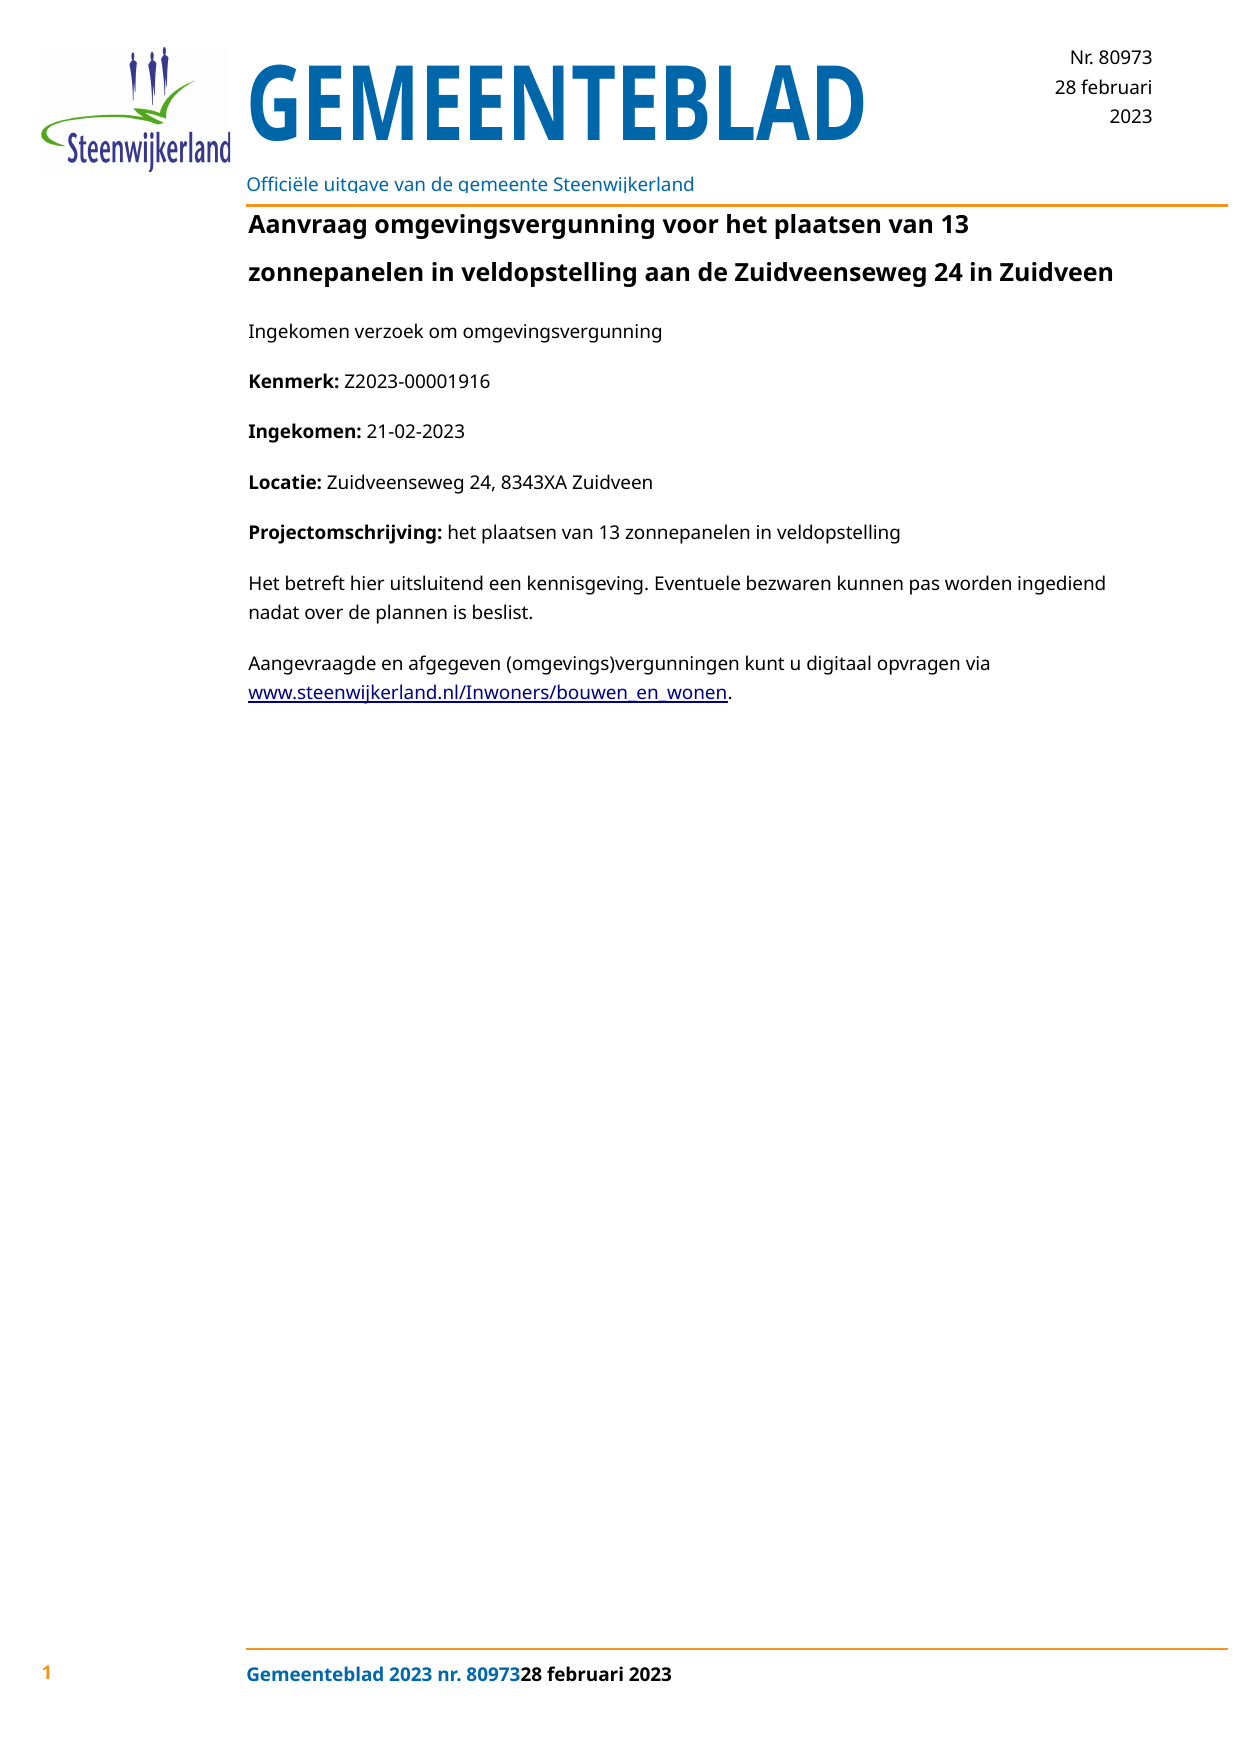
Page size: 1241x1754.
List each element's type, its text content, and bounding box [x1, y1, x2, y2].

picture [41, 47, 231, 172]
text Aanvraag omgevingsvergunning voor het plaatsen van 13 zonnepanelen in veldopstelling aan de Zuidveenseweg 24 in Zuidveen [248, 207, 1152, 288]
text Kenmerk: Z2023-00001916 [248, 368, 1152, 394]
text Het betreft hier uitsluitend een kennisgeving. Eventuele bezwaren kunnen pas worden ingediend nadat over de plannen is beslist. [248, 570, 1152, 625]
text Aangevraagde en afgegeven (omgevings)vergunningen kunt u digitaal opvragen via www.steenwijkerland.nl/Inwoners/bouwen_en_wonen. [248, 650, 1152, 705]
text Locatie: Zuidveenseweg 24, 8343XA Zuidveen [248, 469, 1152, 495]
text Projectomschrijving: het plaatsen van 13 zonnepanelen in veldopstelling [248, 519, 1152, 545]
text Ingekomen: 21-02-2023 [248, 419, 1152, 444]
text Ingekomen verzoek om omgevingsvergunning [248, 318, 1152, 344]
